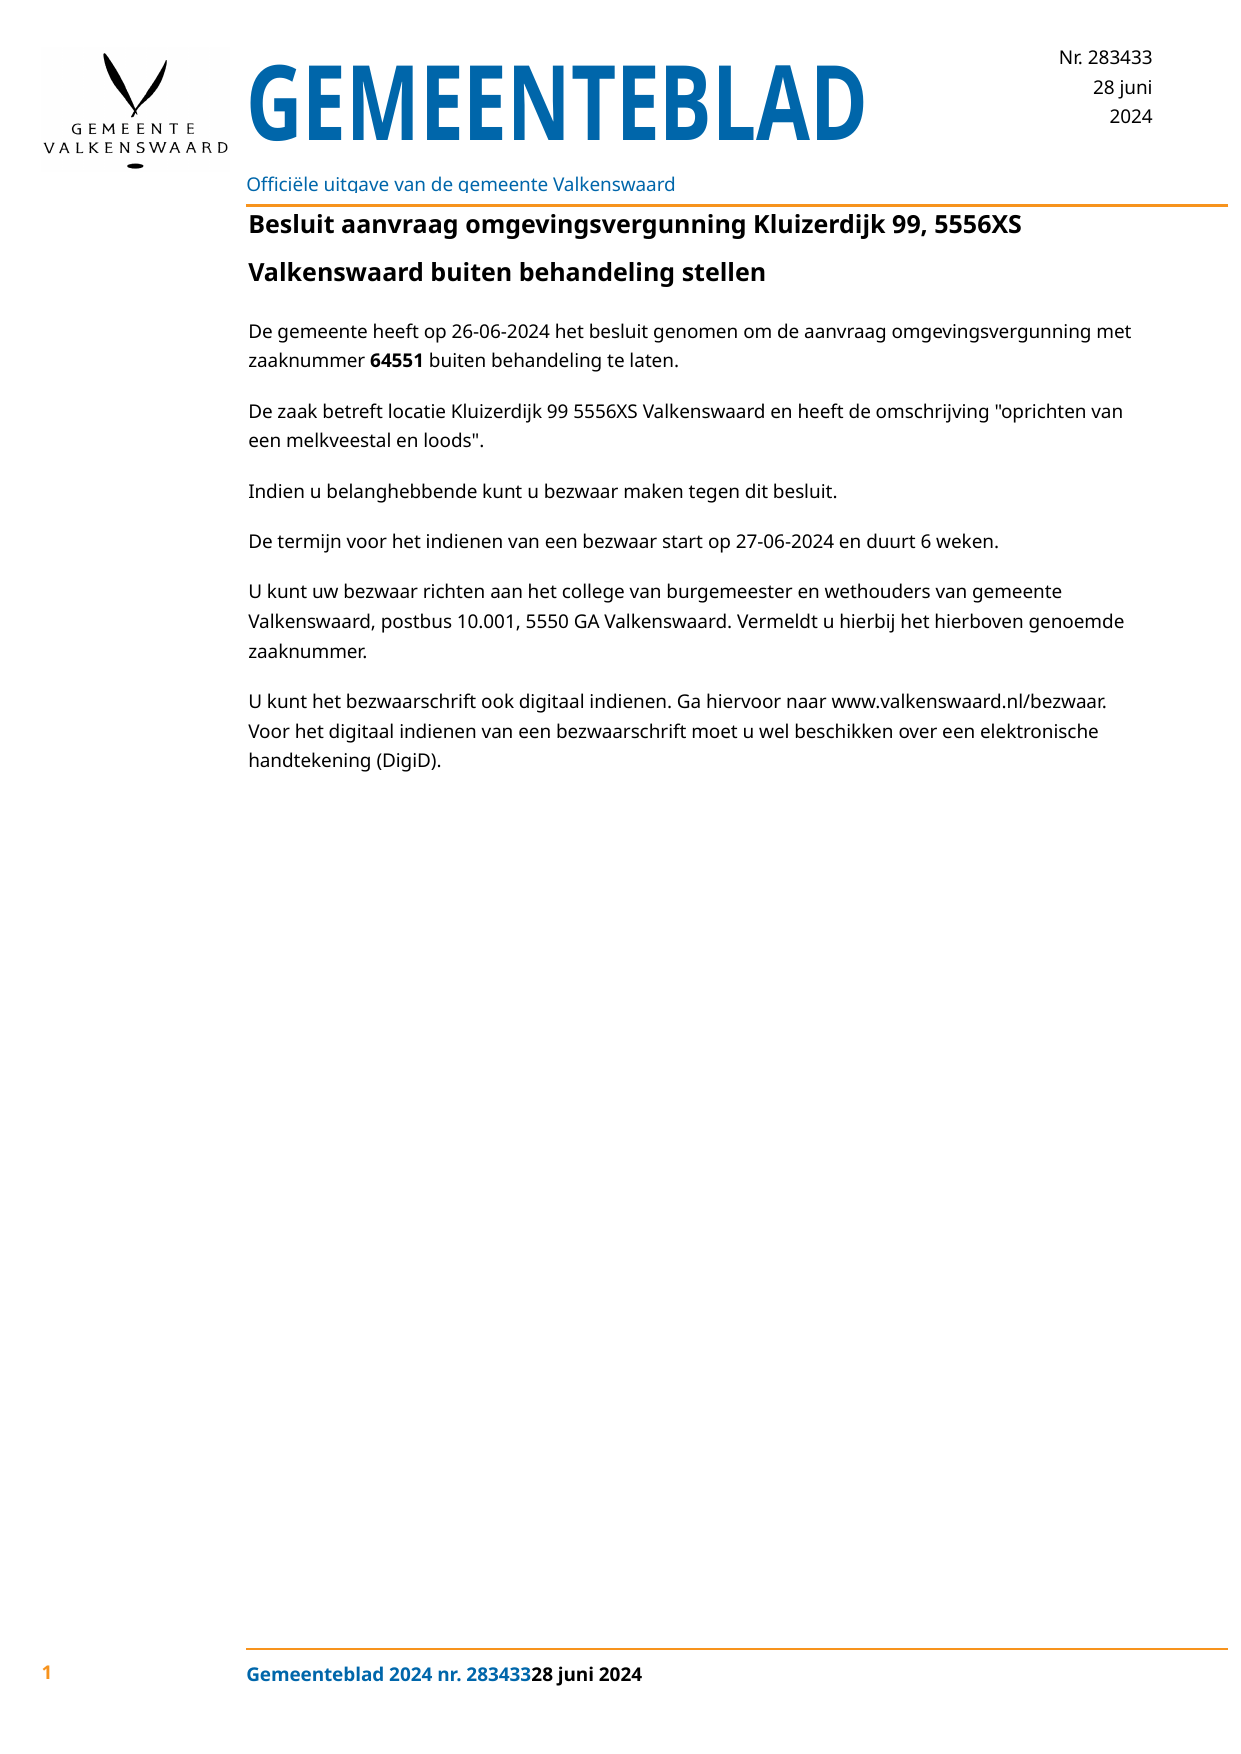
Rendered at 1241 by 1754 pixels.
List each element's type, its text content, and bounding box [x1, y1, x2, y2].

text De termijn voor het indienen van een bezwaar start op 27-06-2024 en duurt 6 weken. [248, 528, 1152, 554]
picture [41, 47, 231, 172]
text Besluit aanvraag omgevingsvergunning Kluizerdijk 99, 5556XS Valkenswaard buiten behandeling stellen [248, 207, 1152, 288]
text U kunt uw bezwaar richten aan het college van burgemeester en wethouders van gemeente Valkenswaard, postbus 10.001, 5550 GA Valkenswaard. Vermeldt u hierbij het hierboven genoemde zaaknummer. [248, 579, 1152, 664]
text U kunt het bezwaarschrift ook digitaal indienen. Ga hiervoor naar www.valkenswaard.nl/bezwaar. Voor het digitaal indienen van een bezwaarschrift moet u wel beschikken over een elektronische handtekening (DigiD). [248, 688, 1152, 773]
text De gemeente heeft op 26-06-2024 het besluit genomen om de aanvraag omgevingsvergunning met zaaknummer 64551 buiten behandeling te laten. [248, 318, 1152, 373]
text Indien u belanghebbende kunt u bezwaar maken tegen dit besluit. [248, 478, 1152, 504]
text De zaak betreft locatie Kluizerdijk 99 5556XS Valkenswaard en heeft de omschrijving "oprichten van een melkveestal en loods". [248, 398, 1152, 453]
